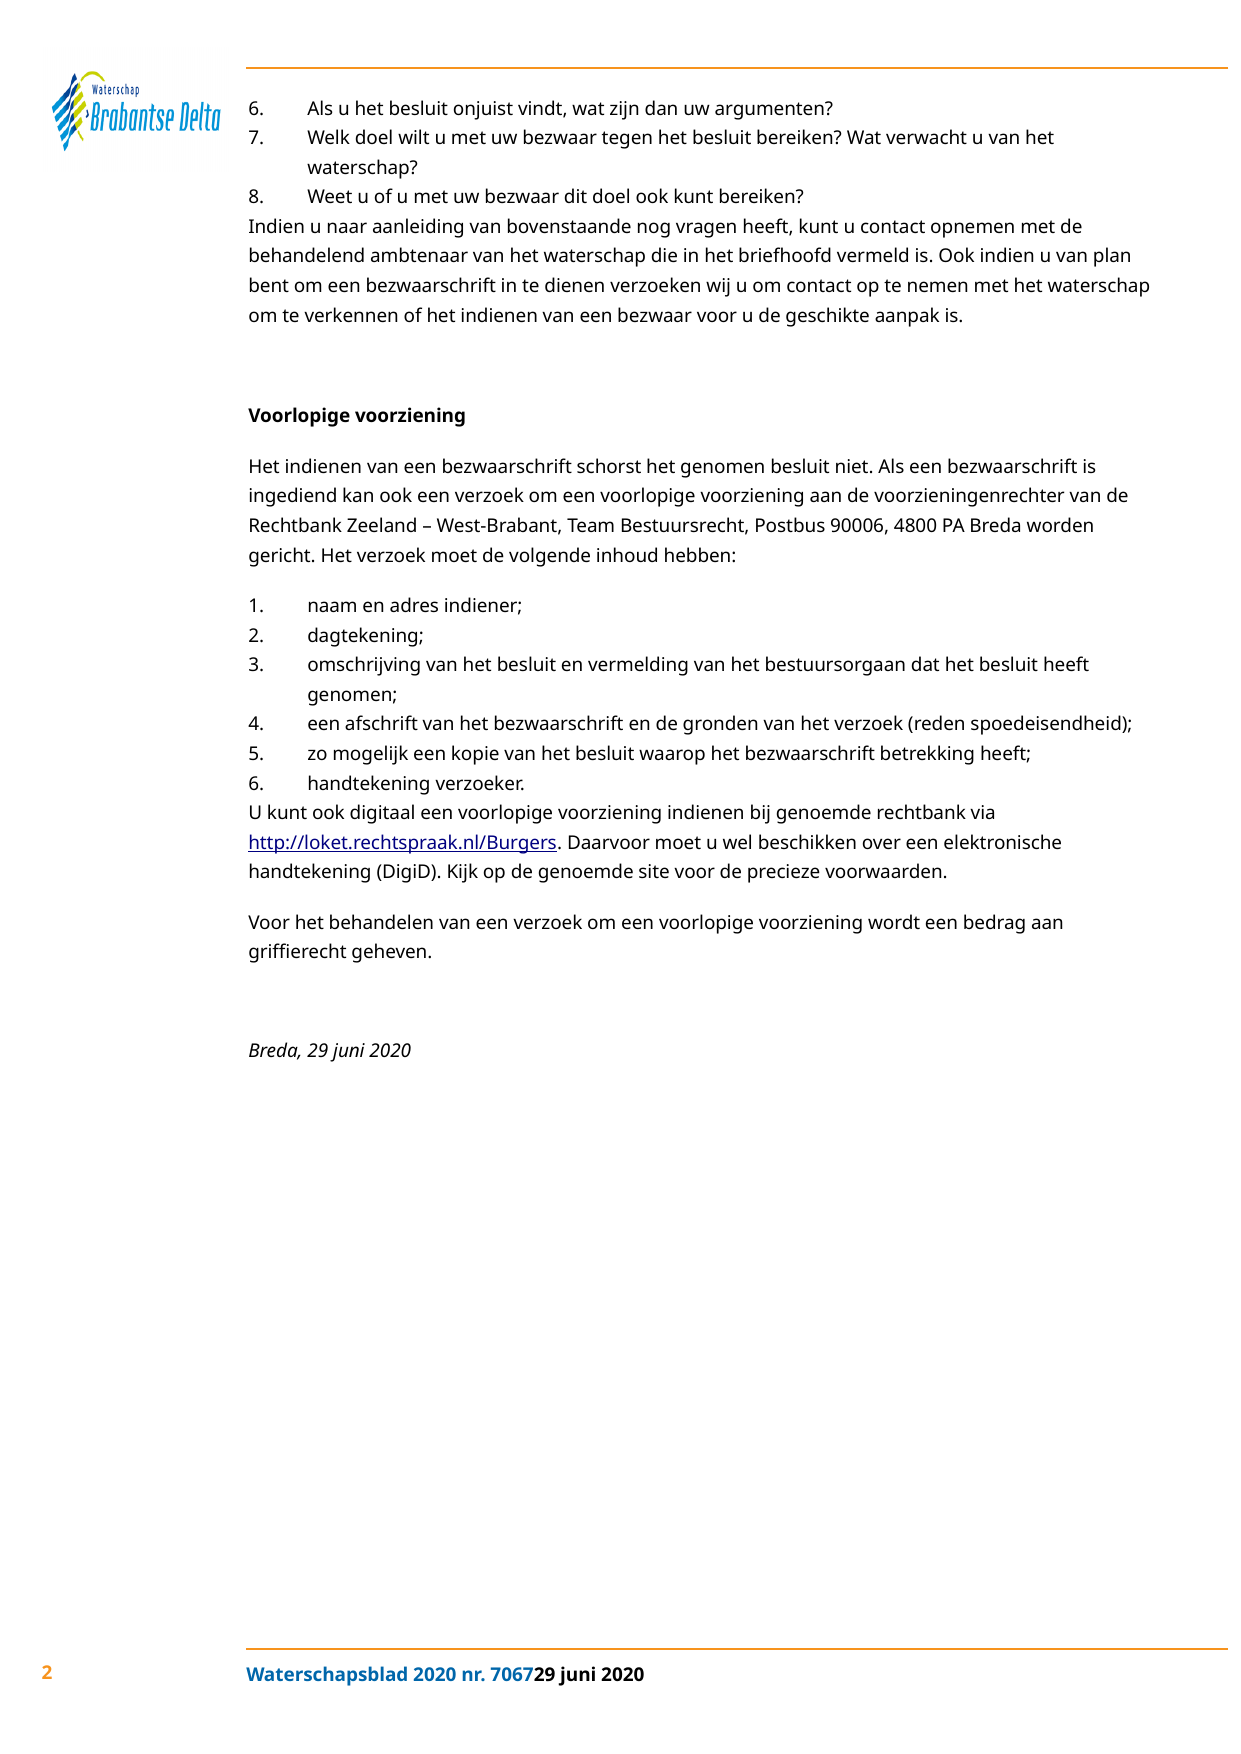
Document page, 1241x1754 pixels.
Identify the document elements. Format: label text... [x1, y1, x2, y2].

text Voorlopige voorziening [248, 403, 1152, 428]
text U kunt ook digitaal een voorlopige voorziening indienen bij genoemde rechtbank via http://loket.rechtspraak.nl/Burgers. Daarvoor moet u wel beschikken over een elektronische handtekening (DigiD). Kijk op de genoemde site voor de precieze voorwaarden. [248, 799, 1152, 884]
list naam en adres indiener; [248, 592, 1152, 618]
text Indien u naar aanleiding van bovenstaande nog vragen heeft, kunt u contact opnemen met de behandelend ambtenaar van het waterschap die in het briefhoofd vermeld is. Ook indien u van plan bent om een bezwaarschrift in te dienen verzoeken wij u om contact op te nemen met het waterschap om te verkennen of het indienen van een bezwaar voor u de geschikte aanpak is. [248, 213, 1152, 328]
list een afschrift van het bezwaarschrift en de gronden van het verzoek (reden spoedeisendheid); [248, 711, 1152, 736]
list Welk doel wilt u met uw bezwaar tegen het besluit bereiken? Wat verwacht u van het waterschap? [248, 124, 1152, 180]
list handtekening verzoeker. [248, 770, 1152, 796]
list Als u het besluit onjuist vindt, wat zijn dan uw argumenten? [248, 95, 1152, 121]
list zo mogelijk een kopie van het besluit waarop het bezwaarschrift betrekking heeft; [248, 740, 1152, 766]
list omschrijving van het besluit en vermelding van het bestuursorgaan dat het besluit heeft genomen; [248, 651, 1152, 707]
list Weet u of u met uw bezwaar dit doel ook kunt bereiken? [248, 183, 1152, 209]
text Het indienen van een bezwaarschrift schorst het genomen besluit niet. Als een bezwaarschrift is ingediend kan ook een verzoek om een voorlopige voorziening aan de voorzieningenrechter van de Rechtbank Zeeland – West-Brabant, Team Bestuursrecht, Postbus 90006, 4800 PA Breda worden gericht. Het verzoek moet de volgende inhoud hebben: [248, 453, 1152, 568]
list dagtekening; [248, 622, 1152, 648]
picture [41, 47, 231, 172]
text Voor het behandelen van een verzoek om een voorlopige voorziening wordt een bedrag aan griffierecht geheven. [248, 909, 1152, 964]
text Breda, 29 juni 2020 [248, 1037, 1152, 1062]
